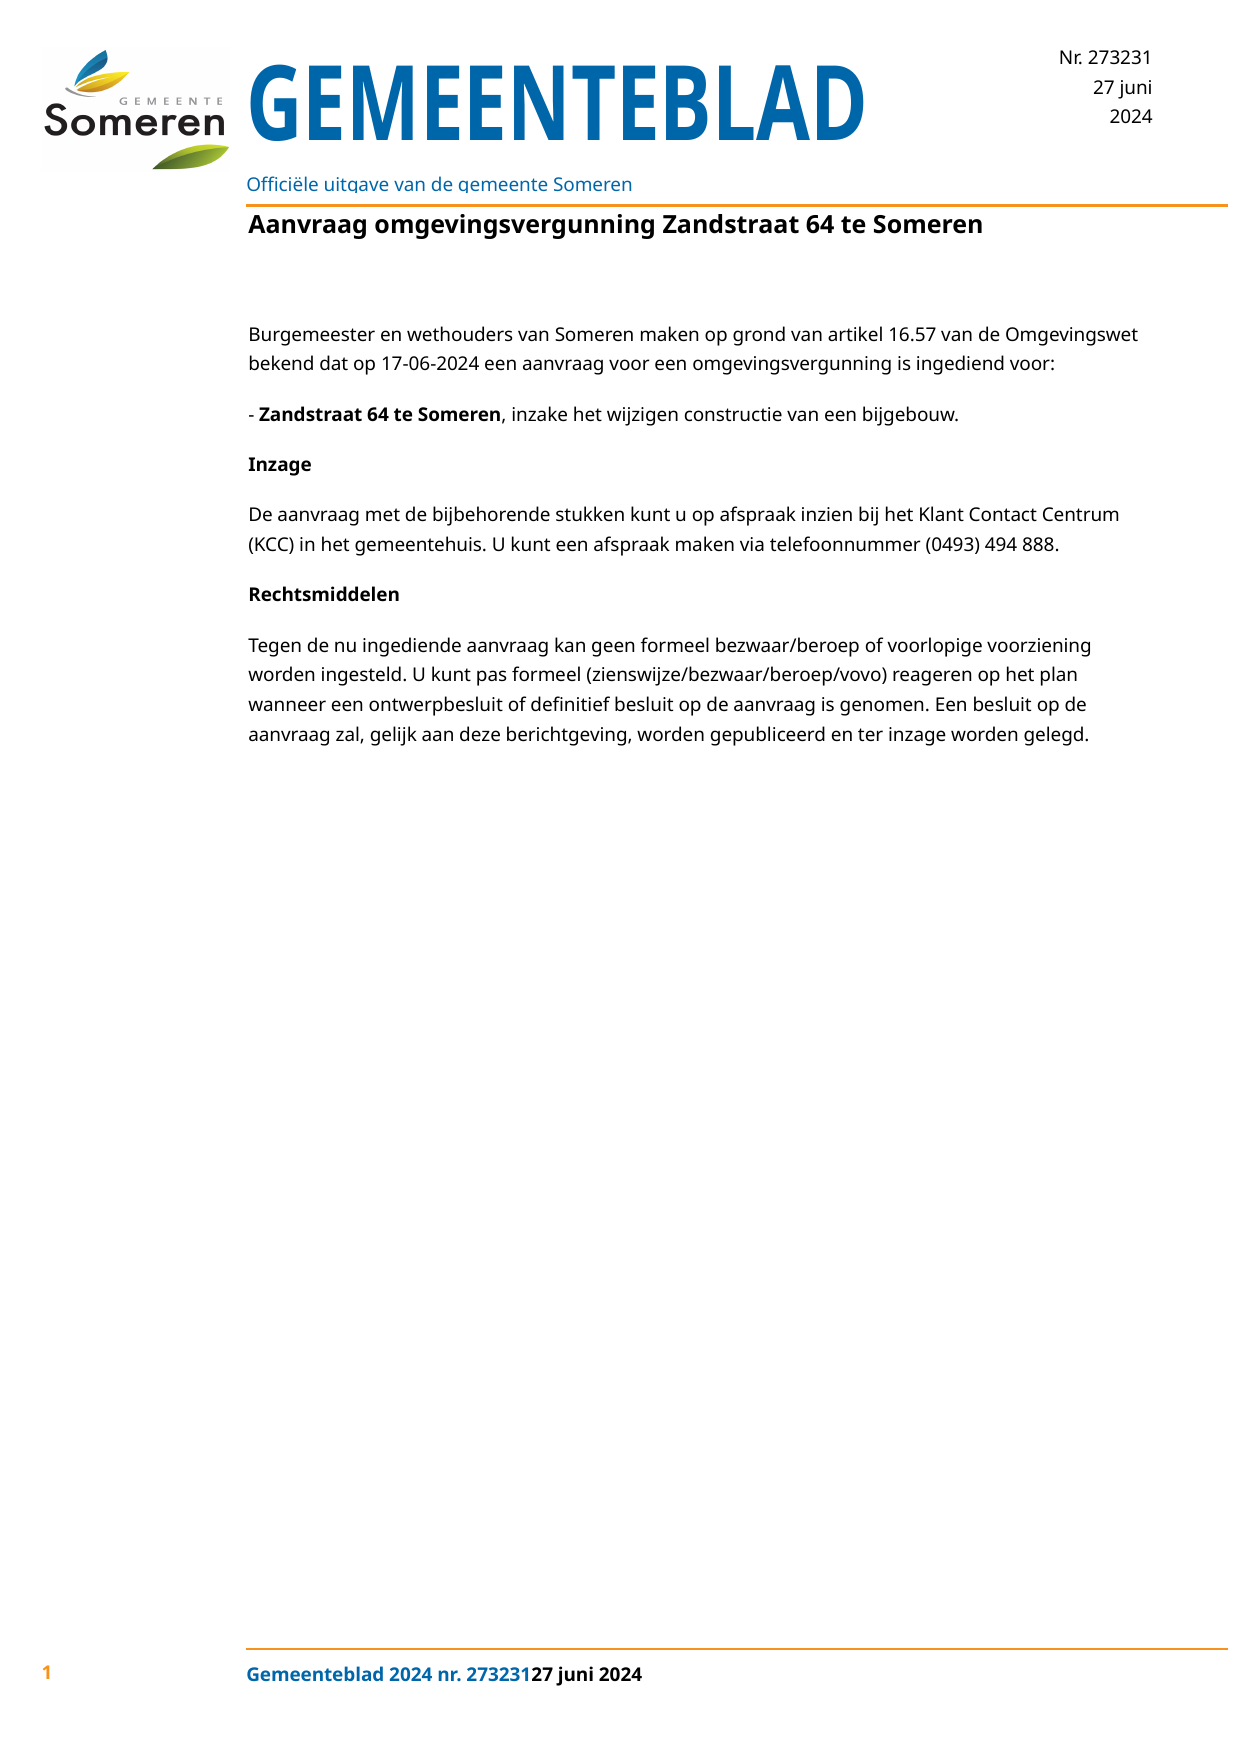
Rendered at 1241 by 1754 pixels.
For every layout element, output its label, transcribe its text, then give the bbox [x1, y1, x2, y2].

text Rechtsmiddelen [248, 582, 1152, 607]
text De aanvraag met de bijbehorende stukken kunt u op afspraak inzien bij het Klant Contact Centrum (KCC) in het gemeentehuis. U kunt een afspraak maken via telefoonnummer (0493) 494 888. [248, 502, 1152, 557]
text Inzage [248, 451, 1152, 477]
picture [41, 47, 231, 172]
text - Zandstraat 64 te Someren, inzake het wijzigen constructie van een bijgebouw. [248, 401, 1152, 426]
text Tegen de nu ingediende aanvraag kan geen formeel bezwaar/beroep of voorlopige voorziening worden ingesteld. U kunt pas formeel (zienswijze/bezwaar/beroep/vovo) reageren op het plan wanneer een ontwerpbesluit of definitief besluit op de aanvraag is genomen. Een besluit op de aanvraag zal, gelijk aan deze berichtgeving, worden gepubliceerd en ter inzage worden gelegd. [248, 632, 1152, 746]
text Aanvraag omgevingsvergunning Zandstraat 64 te Someren [248, 207, 1152, 241]
text Burgemeester en wethouders van Someren maken op grond van artikel 16.57 van de Omgevingswet bekend dat op 17-06-2024 een aanvraag voor een omgevingsvergunning is ingediend voor: [248, 321, 1152, 376]
